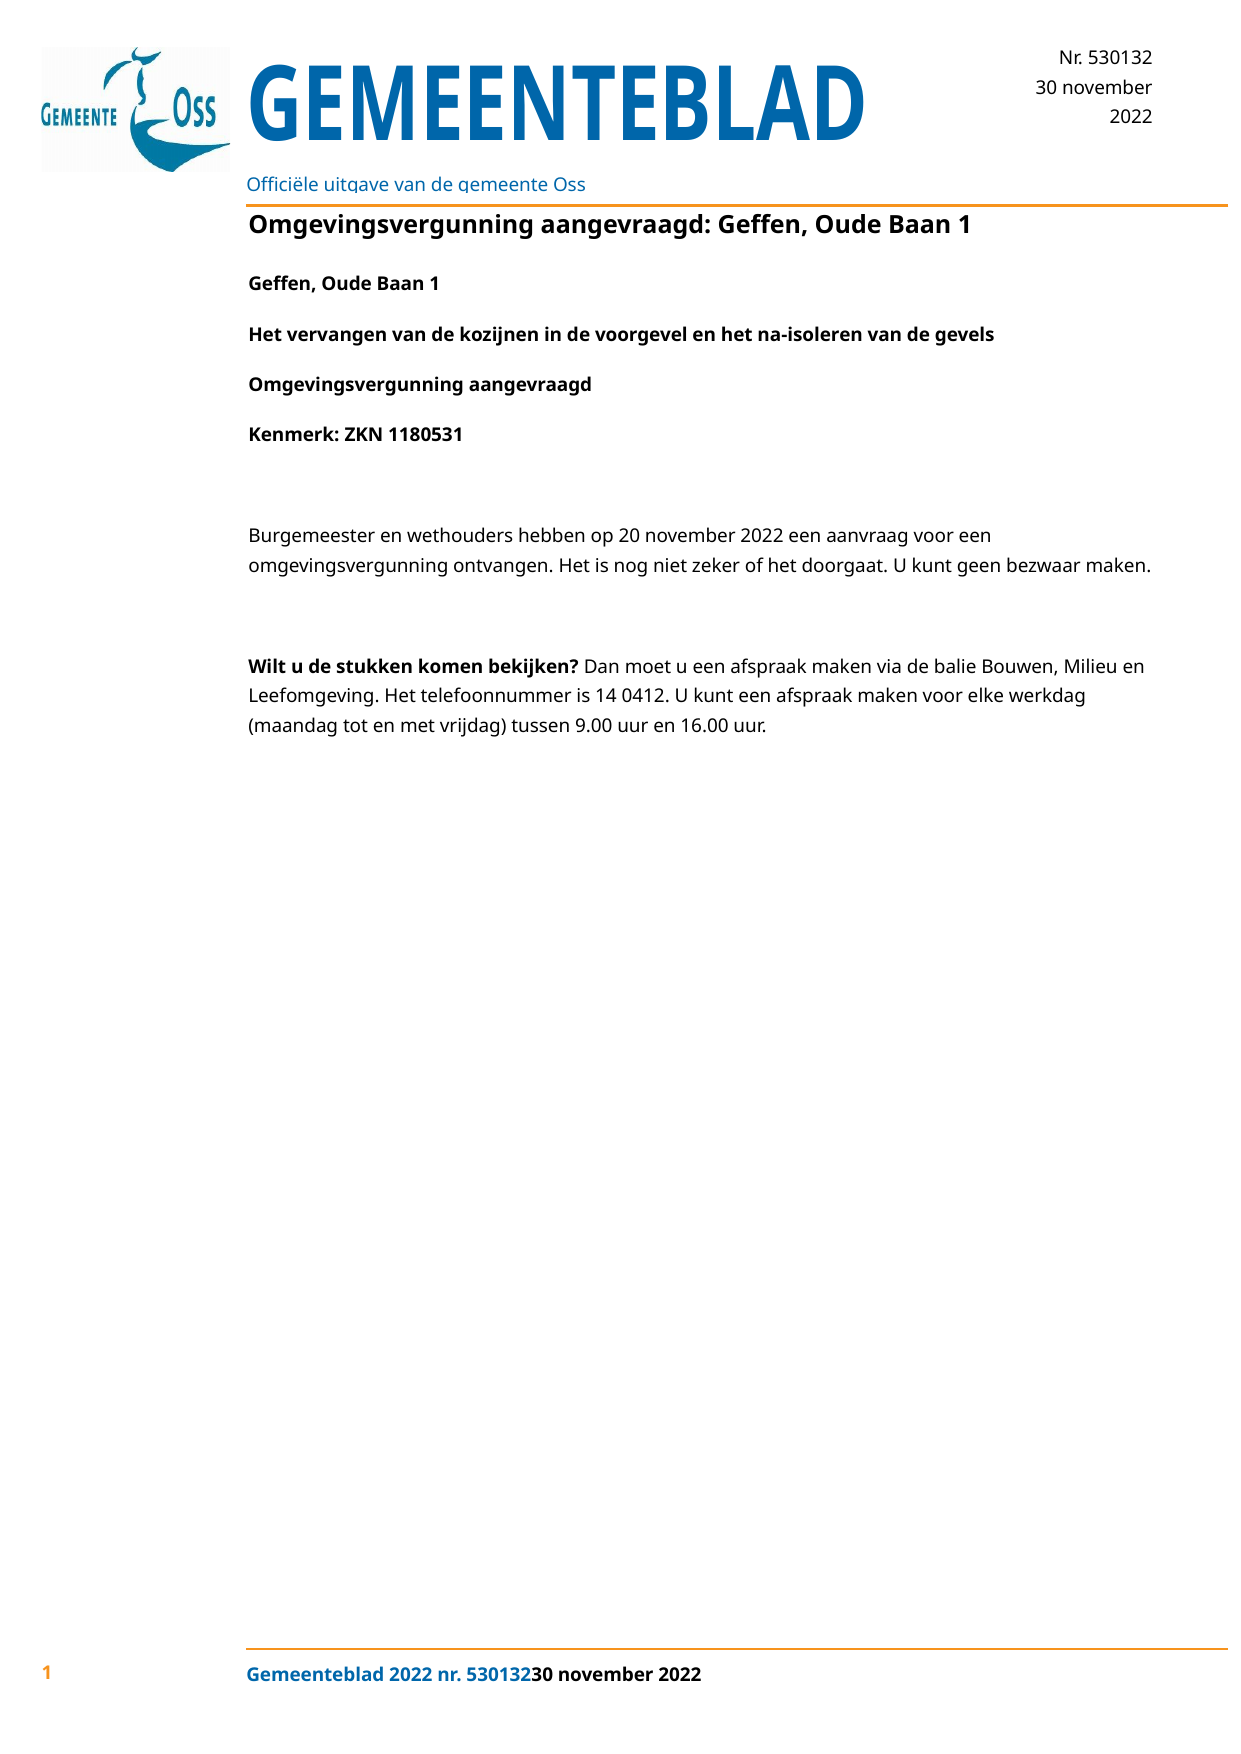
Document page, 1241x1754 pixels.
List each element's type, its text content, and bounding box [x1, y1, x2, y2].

text Burgemeester en wethouders hebben op 20 november 2022 een aanvraag voor een omgevingsvergunning ontvangen. Het is nog niet zeker of het doorgaat. U kunt geen bezwaar maken. [248, 522, 1152, 578]
text Kenmerk: ZKN 1180531 [248, 422, 1152, 447]
text Het vervangen van de kozijnen in de voorgevel en het na-isoleren van de gevels [248, 321, 1152, 346]
text Omgevingsvergunning aangevraagd: Geffen, Oude Baan 1 [248, 207, 1152, 241]
text Omgevingsvergunning aangevraagd [248, 371, 1152, 397]
picture [41, 47, 231, 172]
text Wilt u de stukken komen bekijken? Dan moet u een afspraak maken via de balie Bouwen, Milieu en Leefomgeving. Het telefoonnummer is 14 0412. U kunt een afspraak maken voor elke werkdag (maandag tot en met vrijdag) tussen 9.00 uur en 16.00 uur. [248, 653, 1152, 738]
text Geffen, Oude Baan 1 [248, 270, 1152, 296]
